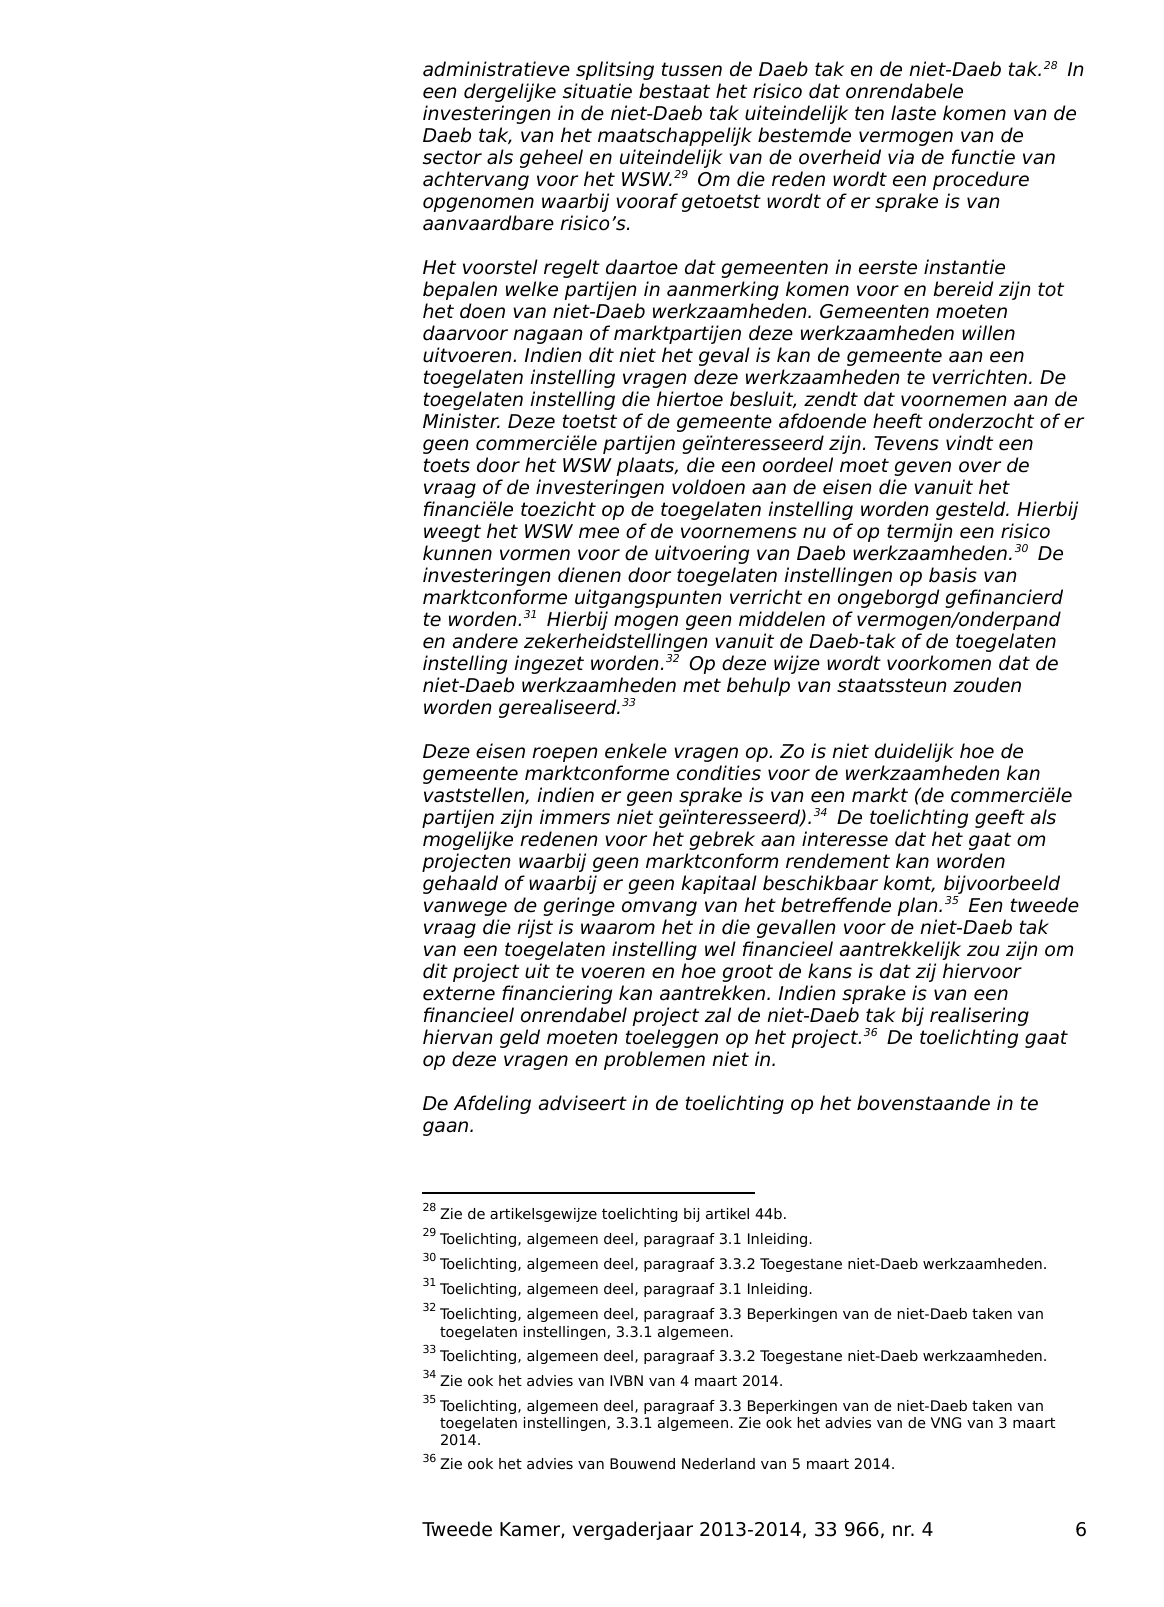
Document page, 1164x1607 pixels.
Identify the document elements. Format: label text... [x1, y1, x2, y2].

text Deze eisen roepen enkele vragen op. Zo is niet duidelijk hoe de gemeente marktconforme condities voor de werkzaamheden kan vaststellen, indien er geen sprake is van een markt (de commerciële partijen zijn immers niet geïnteresseerd). De toelichting geeft als mogelijke redenen voor het gebrek aan interesse dat het gaat om projecten waarbij geen marktconform rendement kan worden gehaald of waarbij er geen kapitaal beschikbaar komt, bijvoorbeeld vanwege de geringe omvang van het betreffende plan. Een tweede vraag die rijst is waarom het in die gevallen voor de niet-Daeb tak van een toegelaten instelling wel financieel aantrekkelijk zou zijn om dit project uit te voeren en hoe groot de kans is dat zij hiervoor externe financiering kan aantrekken. Indien sprake is van een financieel onrendabel project zal de niet-Daeb tak bij realisering hiervan geld moeten toeleggen op het project. De toelichting gaat op deze vragen en problemen niet in. [422, 741, 1087, 1071]
text Toelichting, algemeen deel, paragraaf 3.3.2 Toegestane niet-Daeb werkzaamheden. [422, 1343, 1087, 1366]
text De Afdeling adviseert in de toelichting op het bovenstaande in te gaan. [422, 1093, 1087, 1137]
text Toelichting, algemeen deel, paragraaf 3.1 Inleiding. [422, 1227, 1087, 1249]
text Toelichting, algemeen deel, paragraaf 3.1 Inleiding. [422, 1277, 1087, 1299]
text Zie de artikelsgewijze toelichting bij artikel 44b. [422, 1202, 1087, 1224]
text Het voorstel regelt daartoe dat gemeenten in eerste instantie bepalen welke partijen in aanmerking komen voor en bereid zijn tot het doen van niet-Daeb werkzaamheden. Gemeenten moeten daarvoor nagaan of marktpartijen deze werkzaamheden willen uitvoeren. Indien dit niet het geval is kan de gemeente aan een toegelaten instelling vragen deze werkzaamheden te verrichten. De toegelaten instelling die hiertoe besluit, zendt dat voornemen aan de Minister. Deze toetst of de gemeente afdoende heeft onderzocht of er geen commerciële partijen geïnteresseerd zijn. Tevens vindt een toets door het WSW plaats, die een oordeel moet geven over de vraag of de investeringen voldoen aan de eisen die vanuit het financiële toezicht op de toegelaten instelling worden gesteld. Hierbij weegt het WSW mee of de voornemens nu of op termijn een risico kunnen vormen voor de uitvoering van Daeb werkzaamheden. De investeringen dienen door toegelaten instellingen op basis van marktconforme uitgangspunten verricht en ongeborgd gefinancierd te worden. Hierbij mogen geen middelen of vermogen/onderpand en andere zekerheidstellingen vanuit de Daeb-tak of de toegelaten instelling ingezet worden. Op deze wijze wordt voorkomen dat de niet-Daeb werkzaamheden met behulp van staatssteun zouden worden gerealiseerd. [422, 257, 1087, 719]
text Toelichting, algemeen deel, paragraaf 3.3 Beperkingen van de niet-Daeb taken van toegelaten instellingen, 3.3.1 algemeen. [422, 1302, 1087, 1341]
text Zie ook het advies van IVBN van 4 maart 2014. [422, 1368, 1087, 1391]
text Zie ook het advies van Bouwend Nederland van 5 maart 2014. [422, 1452, 1087, 1474]
text Toelichting, algemeen deel, paragraaf 3.3.2 Toegestane niet-Daeb werkzaamheden. [422, 1252, 1087, 1274]
text Toelichting, algemeen deel, paragraaf 3.3 Beperkingen van de niet-Daeb taken van toegelaten instellingen, 3.3.1 algemeen. Zie ook het advies van de VNG van 3 maart 2014. [422, 1393, 1087, 1449]
text administratieve splitsing tussen de Daeb tak en de niet-Daeb tak. In een dergelijke situatie bestaat het risico dat onrendabele investeringen in de niet-Daeb tak uiteindelijk ten laste komen van de Daeb tak, van het maatschappelijk bestemde vermogen van de sector als geheel en uiteindelijk van de overheid via de functie van achtervang voor het WSW. Om die reden wordt een procedure opgenomen waarbij vooraf getoetst wordt of er sprake is van aanvaardbare risico’s. [422, 59, 1087, 235]
